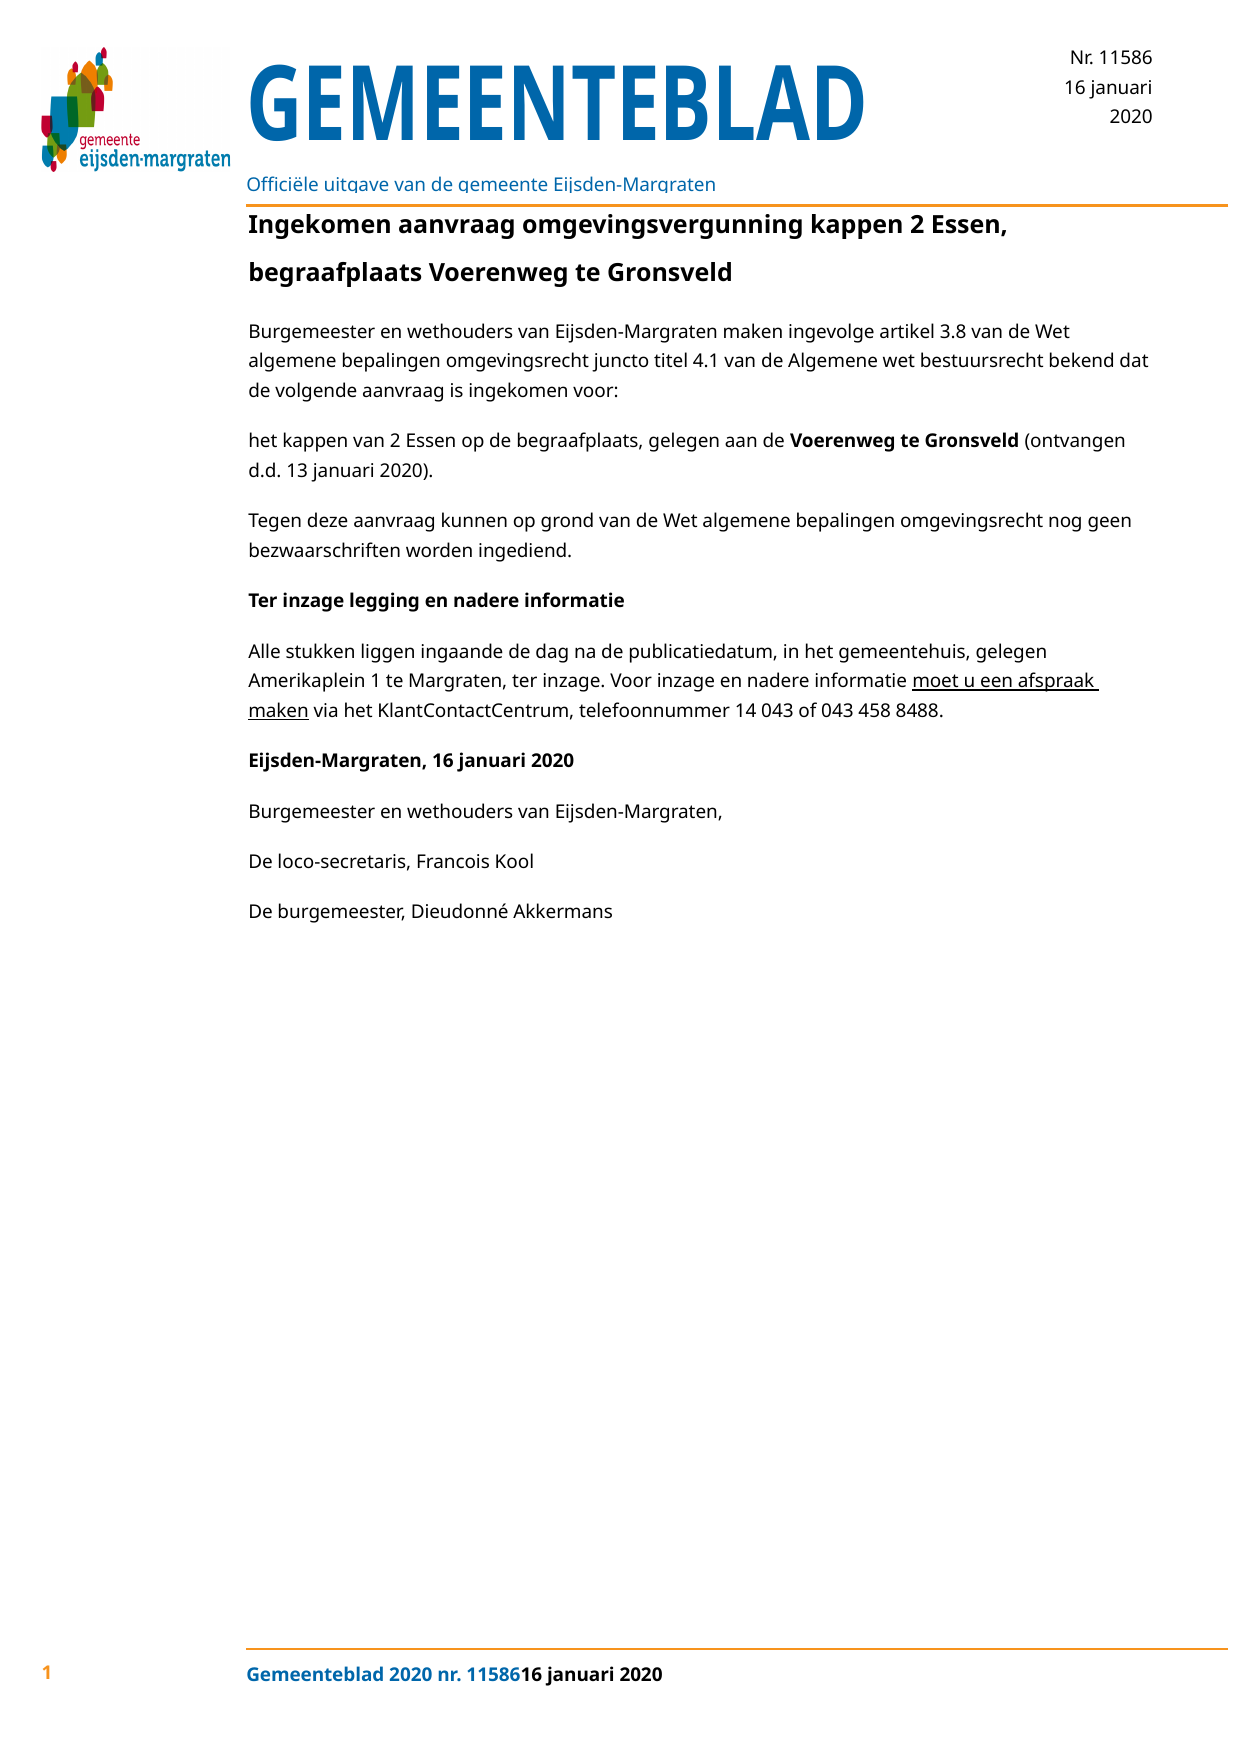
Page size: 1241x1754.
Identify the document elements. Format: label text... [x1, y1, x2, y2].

text het kappen van 2 Essen op de begraafplaats, gelegen aan de Voerenweg te Gronsveld (ontvangen d.d. 13 januari 2020). [248, 427, 1152, 483]
text Eijsden-Margraten, 16 januari 2020 [248, 747, 1152, 773]
text Burgemeester en wethouders van Eijsden-Margraten maken ingevolge artikel 3.8 van de Wet algemene bepalingen omgevingsrecht juncto titel 4.1 van de Algemene wet bestuursrecht bekend dat de volgende aanvraag is ingekomen voor: [248, 318, 1152, 403]
text Ter inzage legging en nadere informatie [248, 587, 1152, 613]
text Burgemeester en wethouders van Eijsden-Margraten, [248, 798, 1152, 824]
text Alle stukken liggen ingaande de dag na de publicatiedatum, in het gemeentehuis, gelegen Amerikaplein 1 te Margraten, ter inzage. Voor inzage en nadere informatie moet u een afspraak maken via het KlantContactCentrum, telefoonnummer 14 043 of 043 458 8488. [248, 638, 1152, 723]
picture [41, 47, 231, 172]
text Tegen deze aanvraag kunnen op grond van de Wet algemene bepalingen omgevingsrecht nog geen bezwaarschriften worden ingediend. [248, 507, 1152, 563]
text De loco-secretaris, Francois Kool [248, 848, 1152, 874]
text De burgemeester, Dieudonné Akkermans [248, 899, 1152, 924]
text Ingekomen aanvraag omgevingsvergunning kappen 2 Essen, begraafplaats Voerenweg te Gronsveld [248, 207, 1152, 288]
